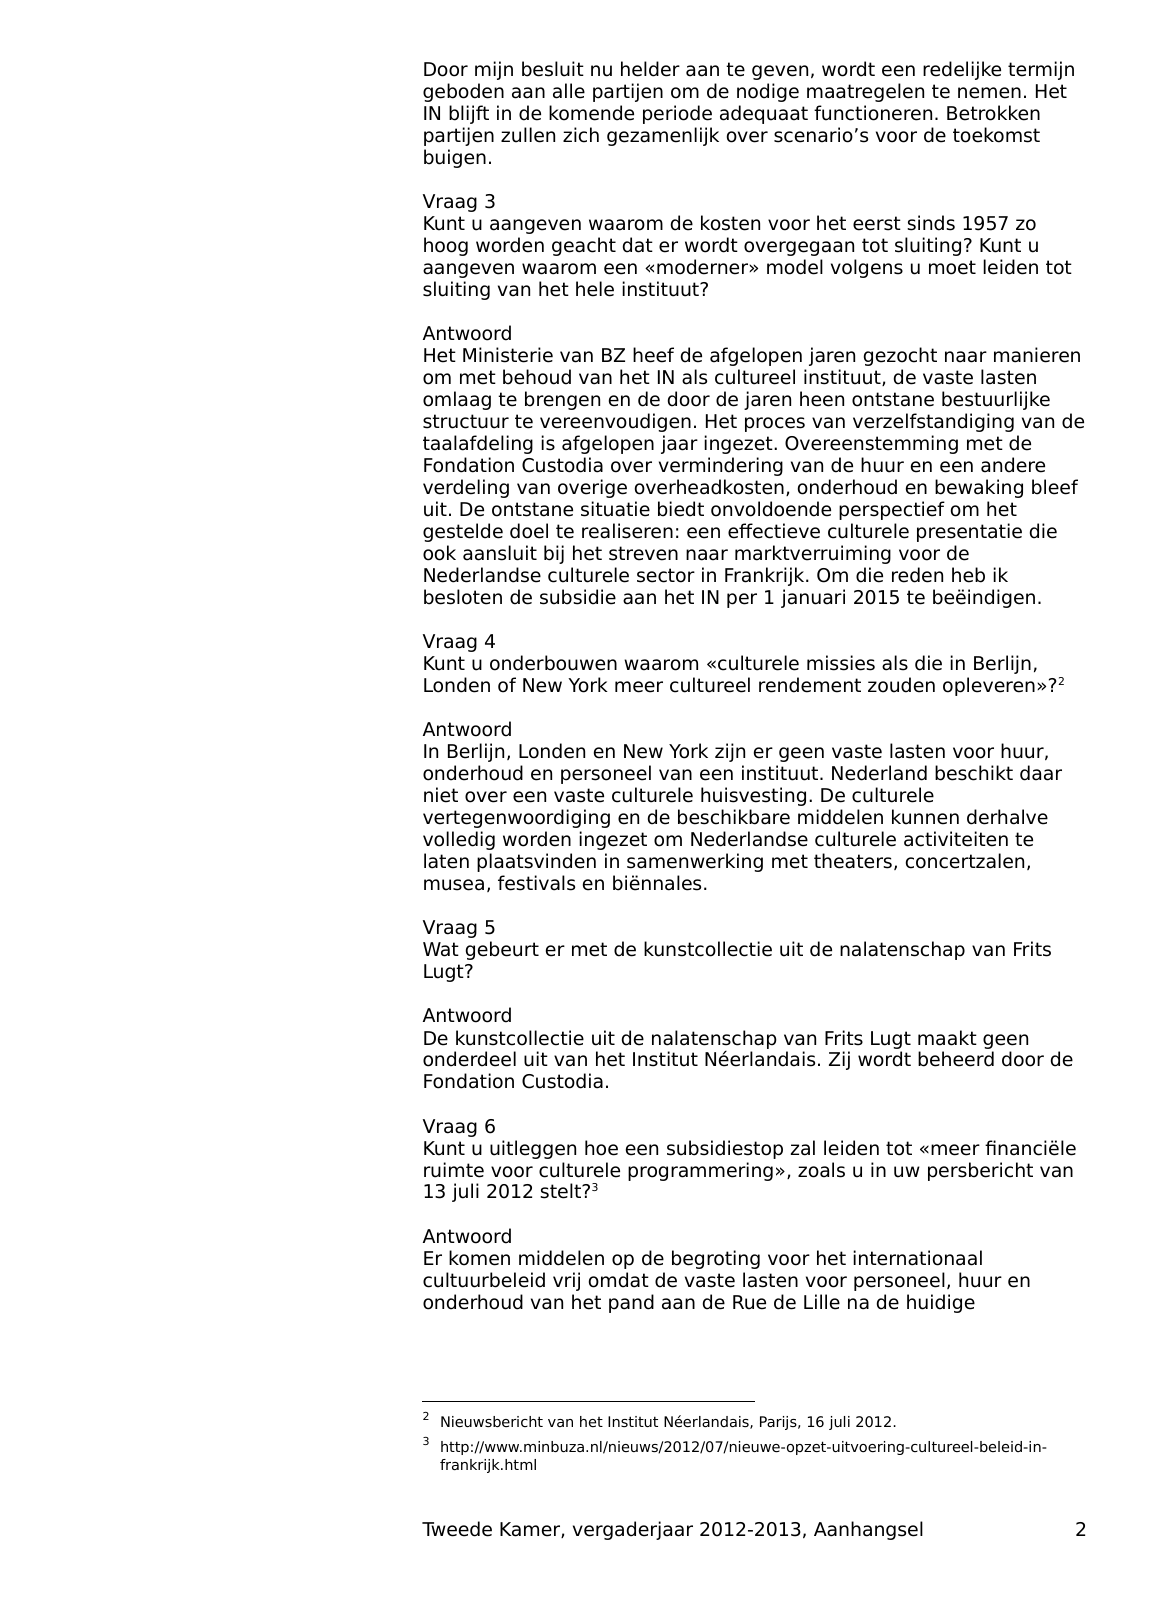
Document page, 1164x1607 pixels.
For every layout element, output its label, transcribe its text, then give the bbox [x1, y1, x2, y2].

text Nieuwsbericht van het Institut Néerlandais, Parijs, 16 juli 2012. [422, 1410, 1087, 1432]
text Antwoord [422, 323, 1087, 345]
text Wat gebeurt er met de kunstcollectie uit de nalatenschap van Frits Lugt? [422, 939, 1087, 983]
text Er komen middelen op de begroting voor het internationaal cultuurbeleid vrij omdat de vaste lasten voor personeel, huur en onderhoud van het pand aan de Rue de Lille na de huidige [422, 1248, 1087, 1313]
text Antwoord [422, 1226, 1087, 1248]
text Vraag 6 [422, 1116, 1087, 1137]
text Door mijn besluit nu helder aan te geven, wordt een redelijke termijn geboden aan alle partijen om de nodige maatregelen te nemen. Het IN blijft in de komende periode adequaat functioneren. Betrokken partijen zullen zich gezamenlijk over scenario’s voor de toekomst buigen. [422, 59, 1087, 169]
text Kunt u onderbouwen waarom «culturele missies als die in Berlijn, Londen of New York meer cultureel rendement zouden opleveren»? [422, 653, 1087, 697]
text Antwoord [422, 719, 1087, 741]
text http://www.minbuza.nl/nieuws/2012/07/nieuwe-opzet-uitvoering-cultureel-beleid-in-frankrijk.html [422, 1435, 1087, 1474]
text In Berlijn, Londen en New York zijn er geen vaste lasten voor huur, onderhoud en personeel van een instituut. Nederland beschikt daar niet over een vaste culturele huisvesting. De culturele vertegenwoordiging en de beschikbare middelen kunnen derhalve volledig worden ingezet om Nederlandse culturele activiteiten te laten plaatsvinden in samenwerking met theaters, concertzalen, musea, festivals en biënnales. [422, 741, 1087, 895]
text Het Ministerie van BZ heef de afgelopen jaren gezocht naar manieren om met behoud van het IN als cultureel instituut, de vaste lasten omlaag te brengen en de door de jaren heen ontstane bestuurlijke structuur te vereenvoudigen. Het proces van verzelfstandiging van de taalafdeling is afgelopen jaar ingezet. Overeenstemming met de Fondation Custodia over vermindering van de huur en een andere verdeling van overige overheadkosten, onderhoud en bewaking bleef uit. De ontstane situatie biedt onvoldoende perspectief om het gestelde doel te realiseren: een effectieve culturele presentatie die ook aansluit bij het streven naar marktverruiming voor de Nederlandse culturele sector in Frankrijk. Om die reden heb ik besloten de subsidie aan het IN per 1 januari 2015 te beëindigen. [422, 345, 1087, 609]
text Antwoord [422, 1005, 1087, 1027]
text Kunt u uitleggen hoe een subsidiestop zal leiden tot «meer financiële ruimte voor culturele programmering», zoals u in uw persbericht van 13 juli 2012 stelt? [422, 1137, 1087, 1203]
text Vraag 3 [422, 191, 1087, 213]
text Vraag 4 [422, 631, 1087, 653]
text Vraag 5 [422, 917, 1087, 939]
text Kunt u aangeven waarom de kosten voor het eerst sinds 1957 zo hoog worden geacht dat er wordt overgegaan tot sluiting? Kunt u aangeven waarom een «moderner» model volgens u moet leiden tot sluiting van het hele instituut? [422, 213, 1087, 301]
text De kunstcollectie uit de nalatenschap van Frits Lugt maakt geen onderdeel uit van het Institut Néerlandais. Zij wordt beheerd door de Fondation Custodia. [422, 1027, 1087, 1093]
